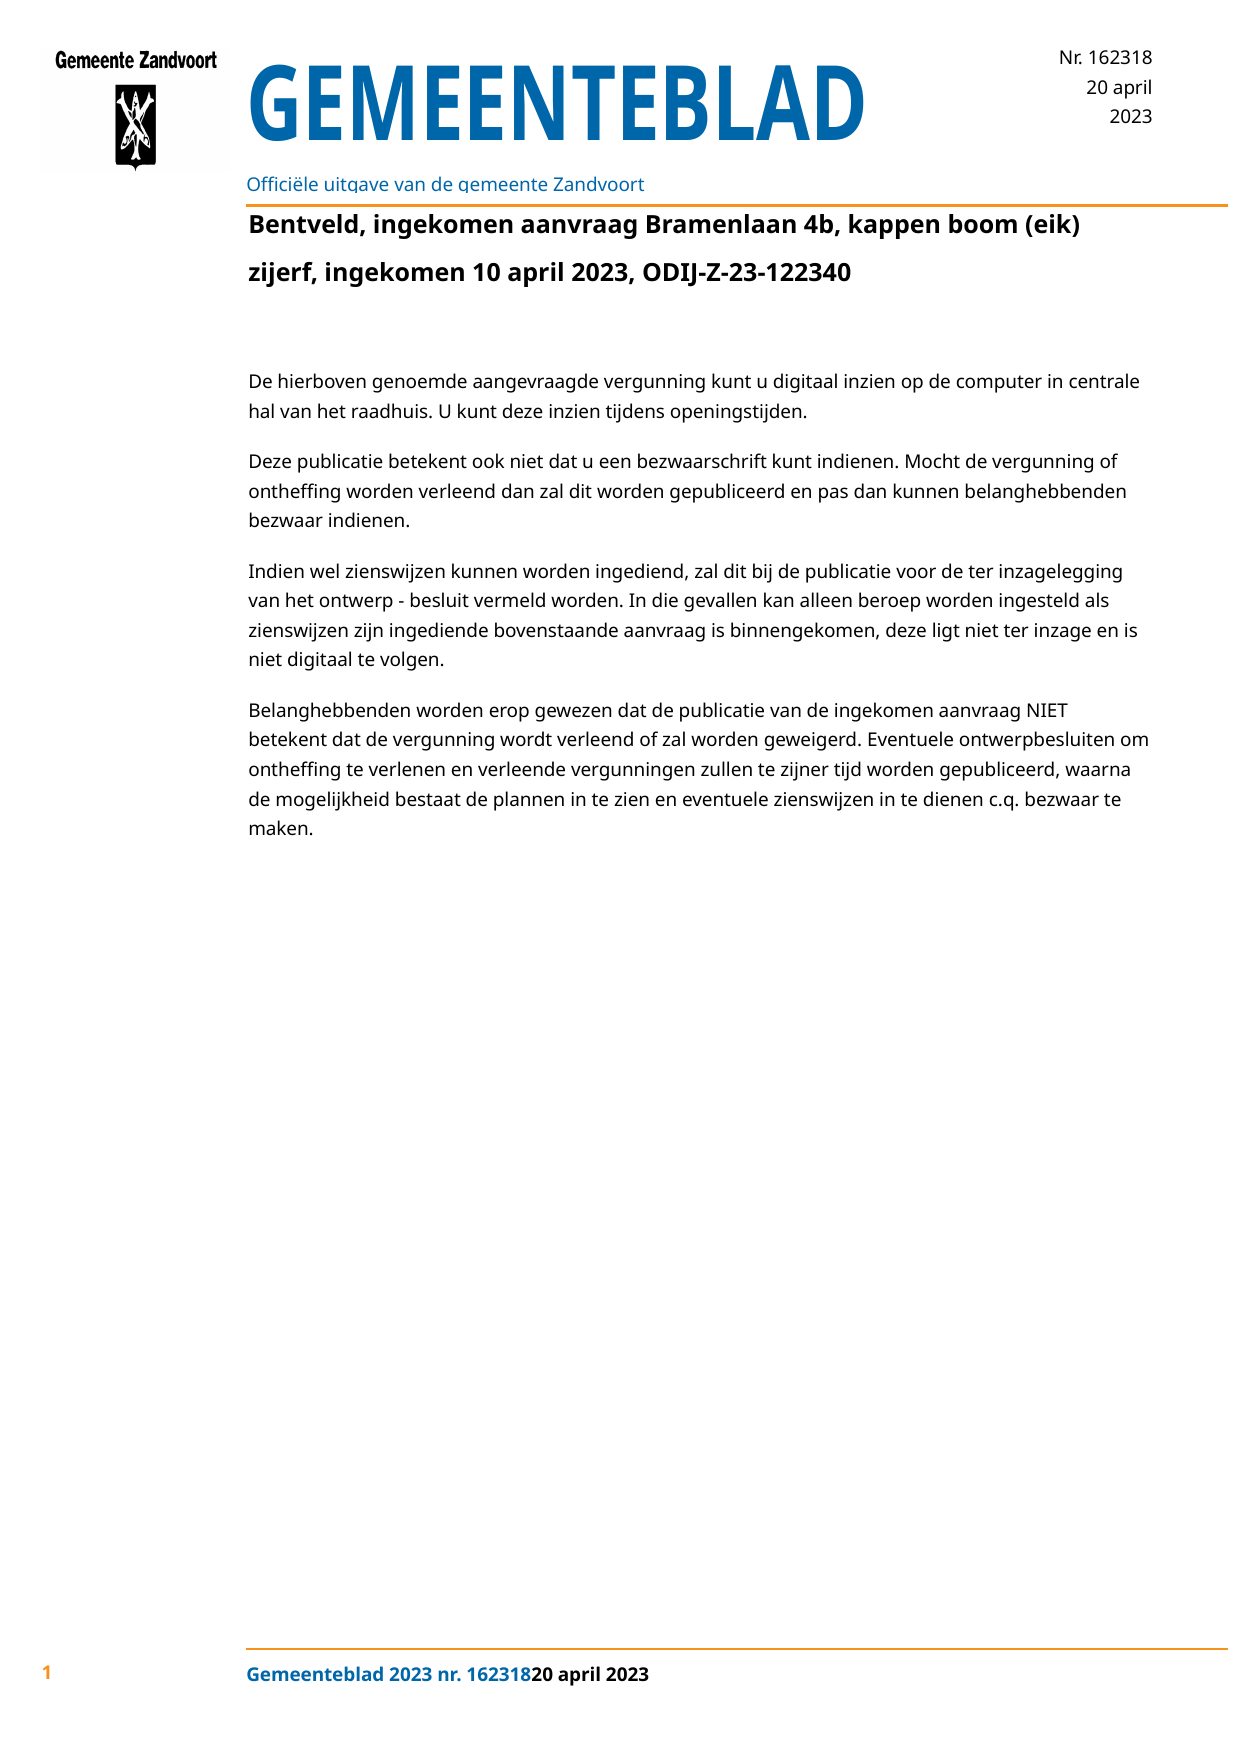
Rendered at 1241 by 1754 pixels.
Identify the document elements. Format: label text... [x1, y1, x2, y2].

text Belanghebbenden worden erop gewezen dat de publicatie van de ingekomen aanvraag NIET betekent dat de vergunning wordt verleend of zal worden geweigerd. Eventuele ontwerpbesluiten om ontheffing te verlenen en verleende vergunningen zullen te zijner tijd worden gepubliceerd, waarna de mogelijkheid bestaat de plannen in te zien en eventuele zienswijzen in te dienen c.q. bezwaar te maken. [248, 697, 1152, 841]
text Deze publicatie betekent ook niet dat u een bezwaarschrift kunt indienen. Mocht de vergunning of ontheffing worden verleend dan zal dit worden gepubliceerd en pas dan kunnen belanghebbenden bezwaar indienen. [248, 448, 1152, 533]
picture [41, 47, 231, 172]
text Bentveld, ingekomen aanvraag Bramenlaan 4b, kappen boom (eik) zijerf, ingekomen 10 april 2023, ODIJ-Z-23-122340 [248, 207, 1152, 288]
text Indien wel zienswijzen kunnen worden ingediend, zal dit bij de publicatie voor de ter inzagelegging van het ontwerp - besluit vermeld worden. In die gevallen kan alleen beroep worden ingesteld als zienswijzen zijn ingediende bovenstaande aanvraag is binnengekomen, deze ligt niet ter inzage en is niet digitaal te volgen. [248, 558, 1152, 672]
text De hierboven genoemde aangevraagde vergunning kunt u digitaal inzien op de computer in centrale hal van het raadhuis. U kunt deze inzien tijdens openingstijden. [248, 368, 1152, 424]
